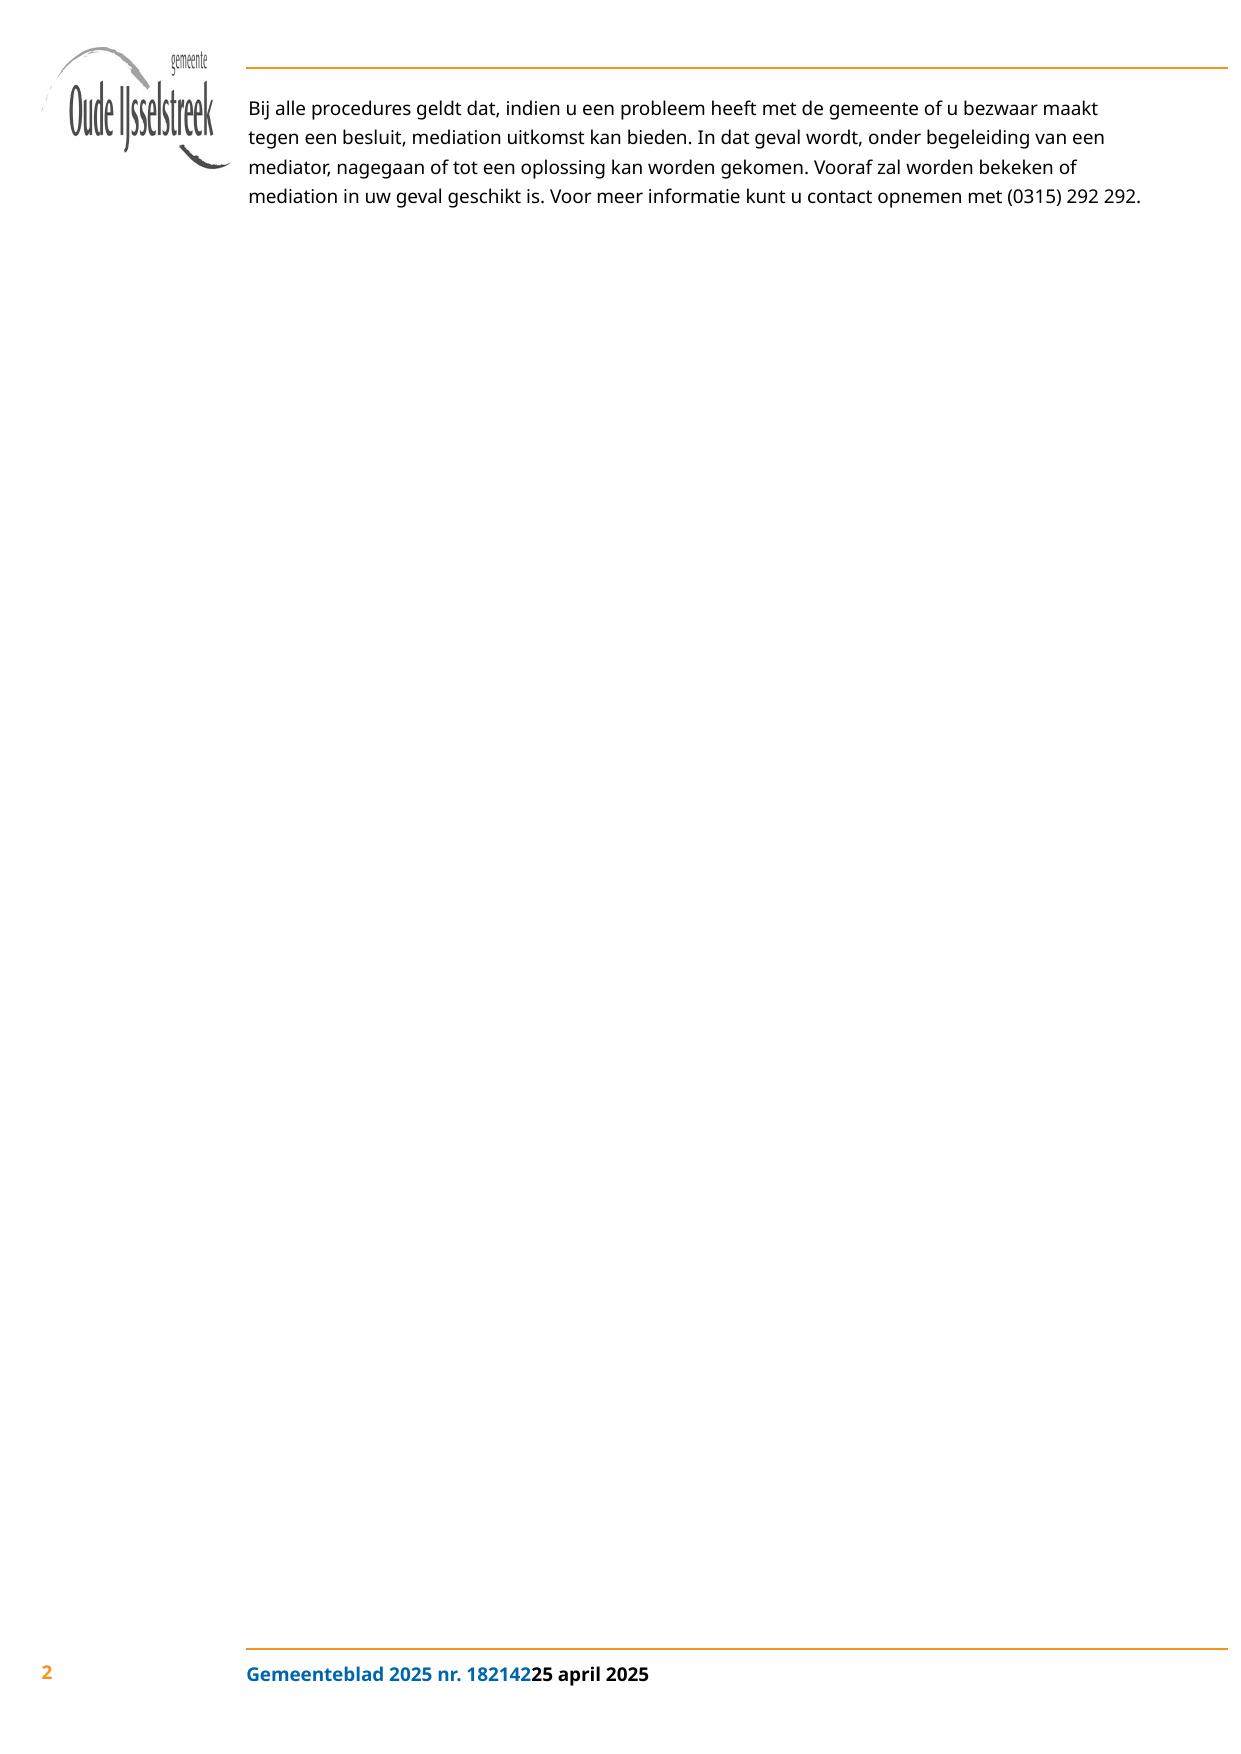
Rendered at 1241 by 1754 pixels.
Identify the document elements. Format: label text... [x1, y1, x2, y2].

text Bij alle procedures geldt dat, indien u een probleem heeft met de gemeente of u bezwaar maakt tegen een besluit, mediation uitkomst kan bieden. In dat geval wordt, onder begeleiding van een mediator, nagegaan of tot een oplossing kan worden gekomen. Vooraf zal worden bekeken of mediation in uw geval geschikt is. Voor meer informatie kunt u contact opnemen met (0315) 292 292. [248, 95, 1152, 209]
picture [41, 47, 231, 172]
